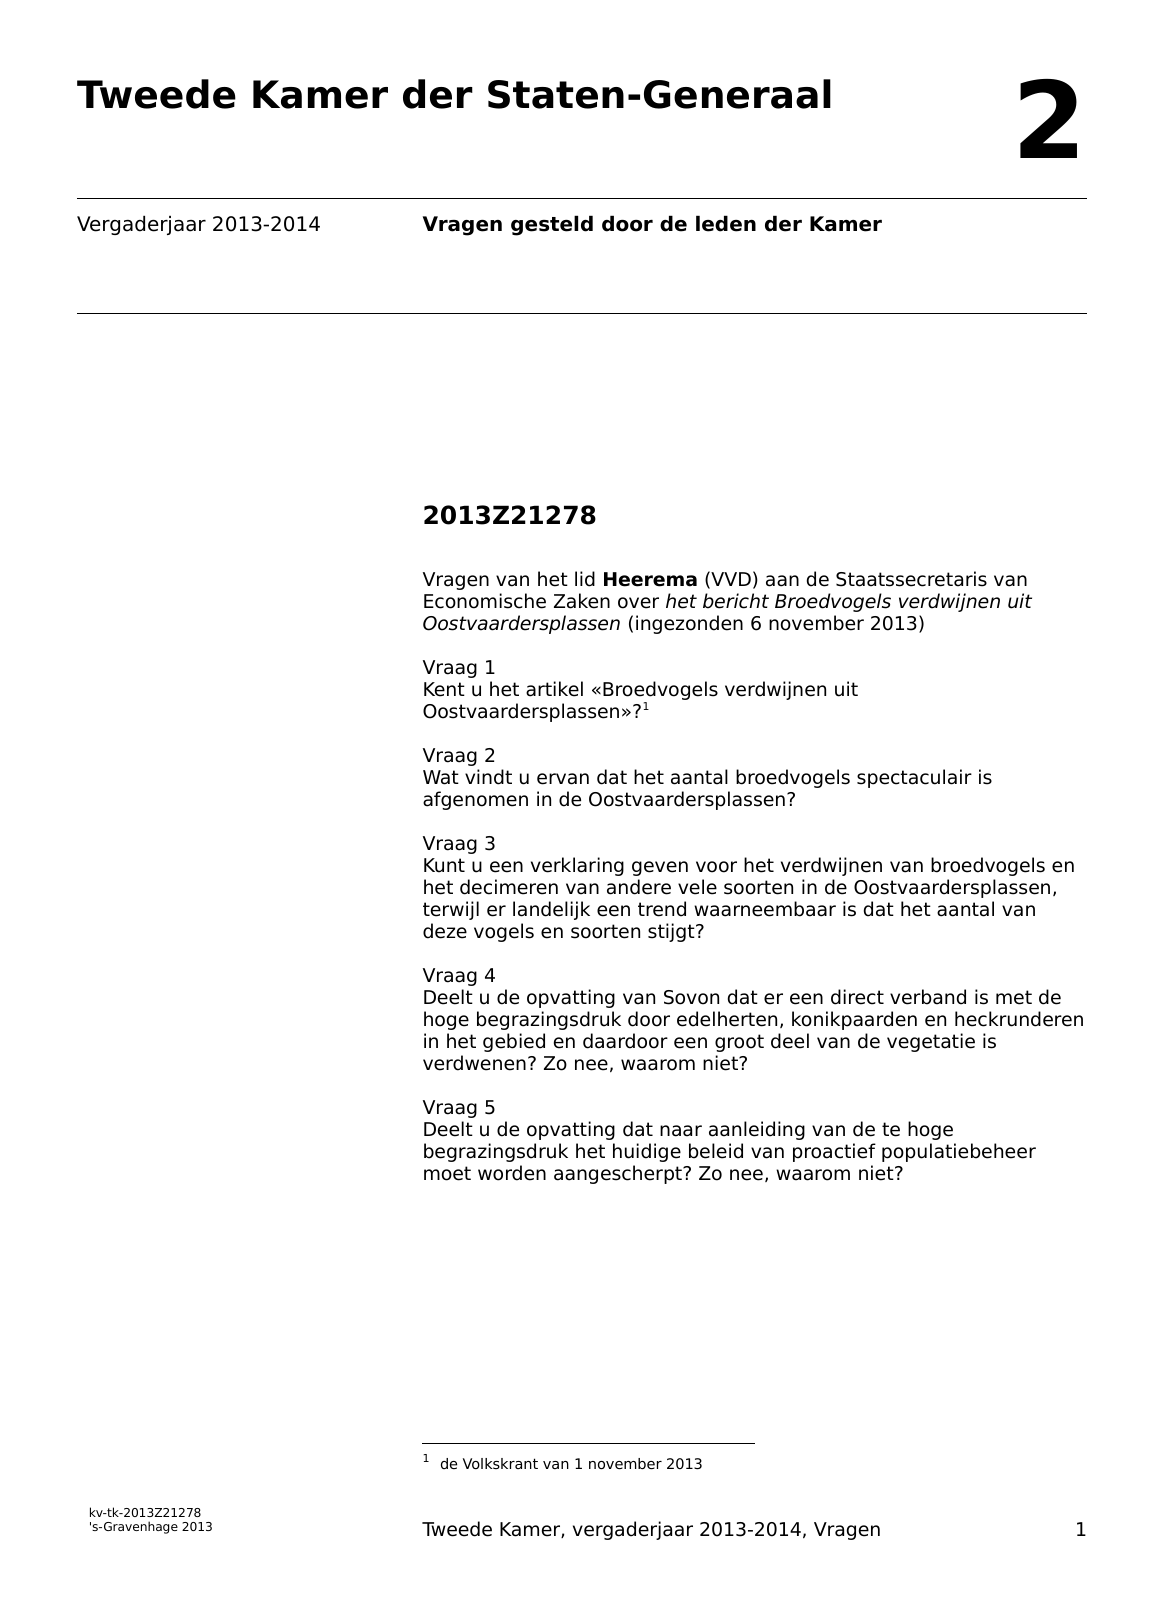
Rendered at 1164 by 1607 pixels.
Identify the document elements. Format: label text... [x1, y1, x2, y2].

table_header Tweede Kamer der Staten-Generaal [77, 59, 886, 198]
text kv-tk-2013Z21278 [88, 1506, 323, 1520]
text de Volkskrant van 1 november 2013 [422, 1452, 1087, 1474]
text Vragen van het lid Heerema (VVD) aan de Staatssecretaris van Economische Zaken over het bericht Broedvogels verdwijnen uit Oostvaardersplassen (ingezonden 6 november 2013) [422, 569, 1087, 635]
text Kent u het artikel «Broedvogels verdwijnen uit Oostvaardersplassen»? [422, 679, 1087, 723]
text Wat vindt u ervan dat het aantal broedvogels spectaculair is afgenomen in de Oostvaardersplassen? [422, 767, 1087, 811]
text Deelt u de opvatting dat naar aanleiding van de te hoge begrazingsdruk het huidige beleid van proactief populatiebeheer moet worden aangescherpt? Zo nee, waarom niet? [422, 1119, 1087, 1185]
text Kunt u een verklaring geven voor het verdwijnen van broedvogels en het decimeren van andere vele soorten in de Oostvaardersplassen, terwijl er landelijk een trend waarneembaar is dat het aantal van deze vogels en soorten stijgt? [422, 855, 1087, 943]
table_cell Vragen gesteld door de leden der Kamer [422, 199, 1087, 313]
text Vraag 2 [422, 745, 1087, 767]
table_cell Vergaderjaar 2013-2014 [77, 199, 422, 313]
text Vraag 5 [422, 1097, 1087, 1119]
text Deelt u de opvatting van Sovon dat er een direct verband is met de hoge begrazingsdruk door edelherten, konikpaarden en heckrunderen in het gebied en daardoor een groot deel van de vegetatie is verdwenen? Zo nee, waarom niet? [422, 987, 1087, 1075]
text Vraag 4 [422, 965, 1087, 987]
text Vraag 1 [422, 657, 1087, 679]
text 2013Z21278 [422, 501, 1087, 531]
table_header 2 [886, 59, 1087, 198]
text Vraag 3 [422, 833, 1087, 855]
text 's-Gravenhage 2013 [88, 1520, 323, 1534]
